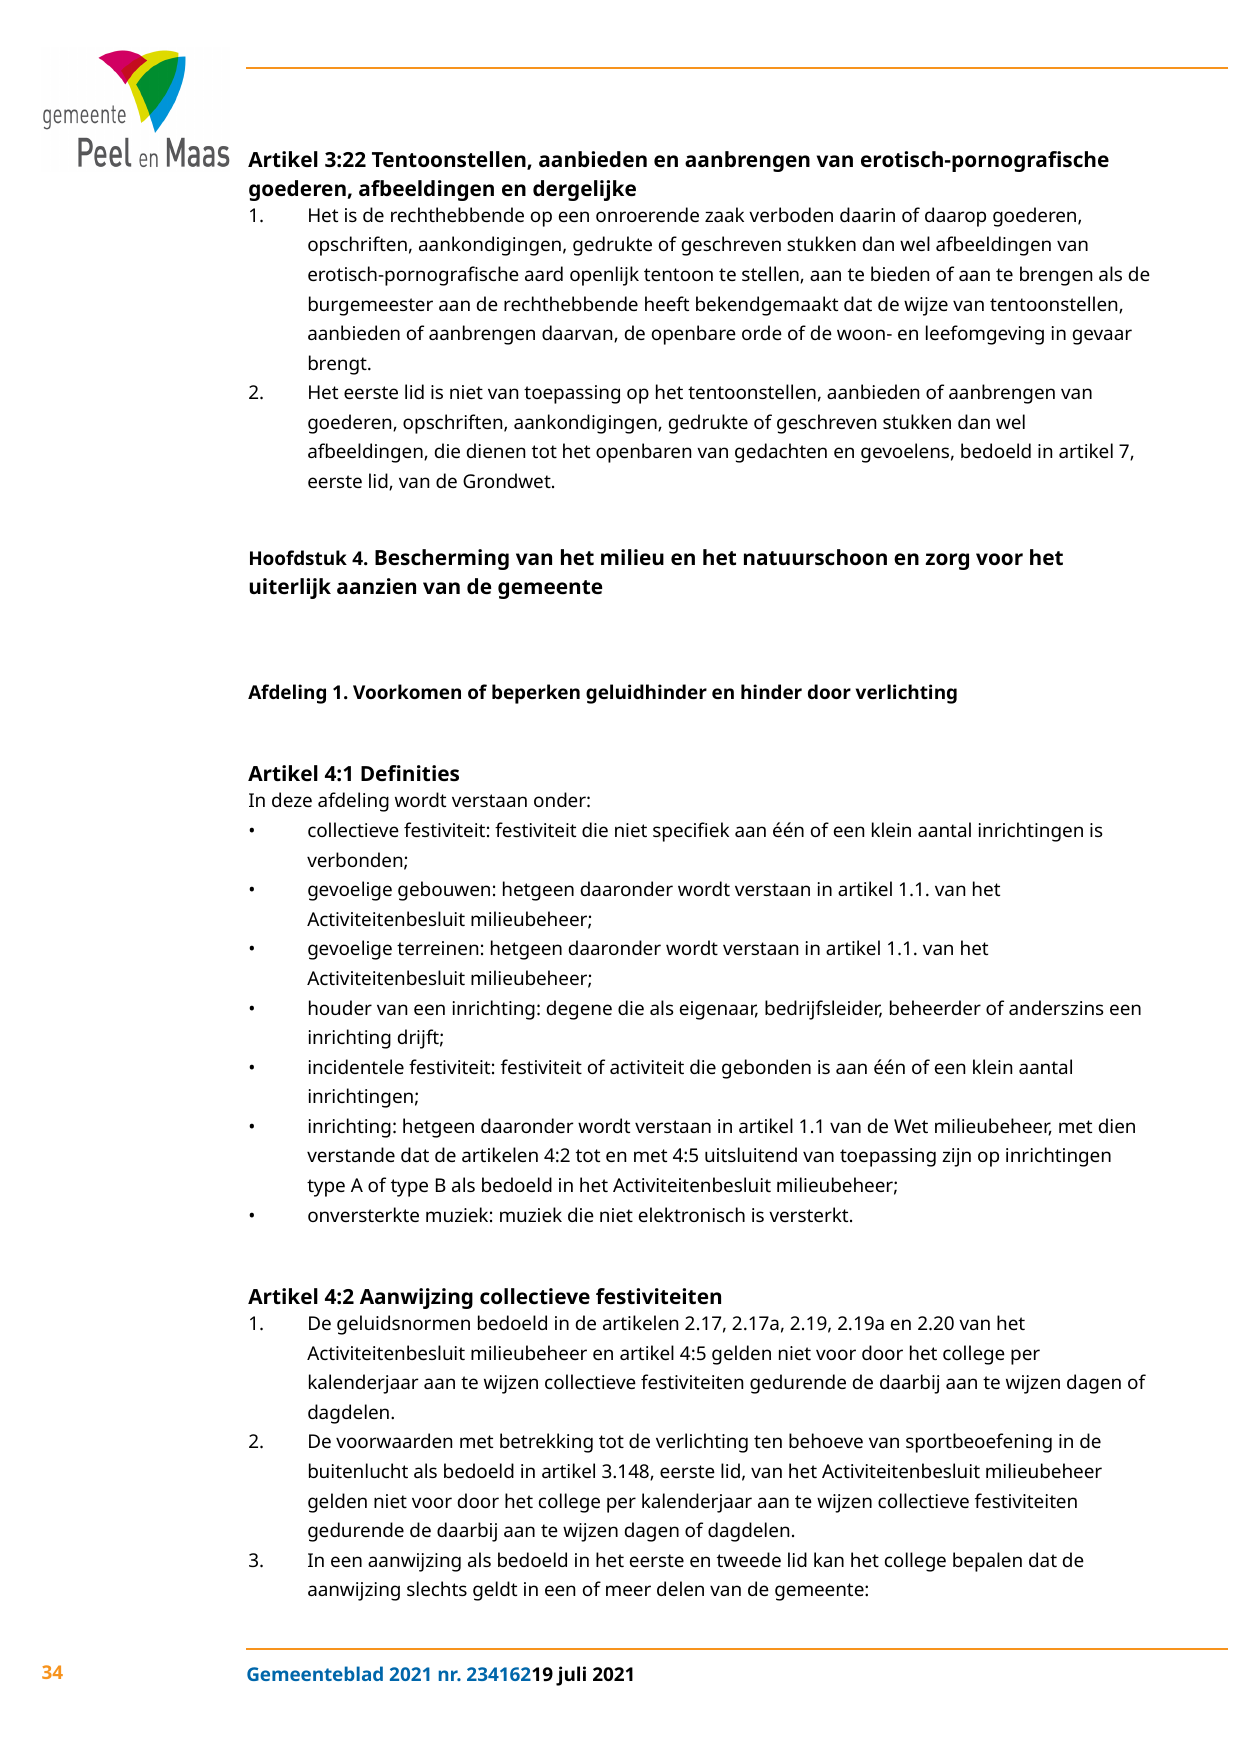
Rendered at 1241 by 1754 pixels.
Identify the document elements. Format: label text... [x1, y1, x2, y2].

picture [41, 47, 231, 172]
text Artikel 4:1 Definities [248, 759, 1152, 788]
list inrichting: hetgeen daaronder wordt verstaan in artikel 1.1 van de Wet milieubeheer, met dien verstande dat de artikelen 4:2 tot en met 4:5 uitsluitend van toepassing zijn op inrichtingen type A of type B als bedoeld in het Activiteitenbesluit milieubeheer; [248, 1113, 1152, 1198]
list De voorwaarden met betrekking tot de verlichting ten behoeve van sportbeoefening in de buitenlucht als bedoeld in artikel 3.148, eerste lid, van het Activiteitenbesluit milieubeheer gelden niet voor door het college per kalenderjaar aan te wijzen collectieve festiviteiten gedurende de daarbij aan te wijzen dagen of dagdelen. [248, 1429, 1152, 1543]
list In een aanwijzing als bedoeld in het eerste en tweede lid kan het college bepalen dat de aanwijzing slechts geldt in een of meer delen van de gemeente: [248, 1547, 1152, 1602]
text Artikel 3:22 Tentoonstellen, aanbieden en aanbrengen van erotisch-pornografische goederen, afbeeldingen en dergelijke [248, 145, 1152, 202]
list Het eerste lid is niet van toepassing op het tentoonstellen, aanbieden of aanbrengen van goederen, opschriften, aankondigingen, gedrukte of geschreven stukken dan wel afbeeldingen, die dienen tot het openbaren van gedachten en gevoelens, bedoeld in artikel 7, eerste lid, van de Grondwet. [248, 379, 1152, 494]
list gevoelige terreinen: hetgeen daaronder wordt verstaan in artikel 1.1. van het Activiteitenbesluit milieubeheer; [248, 936, 1152, 991]
list gevoelige gebouwen: hetgeen daaronder wordt verstaan in artikel 1.1. van het Activiteitenbesluit milieubeheer; [248, 876, 1152, 932]
list incidentele festiviteit: festiviteit of activiteit die gebonden is aan één of een klein aantal inrichtingen; [248, 1054, 1152, 1109]
text Hoofdstuk 4. Bescherming van het milieu en het natuurschoon en zorg voor het uiterlijk aanzien van de gemeente [248, 543, 1152, 600]
list De geluidsnormen bedoeld in de artikelen 2.17, 2.17a, 2.19, 2.19a en 2.20 van het Activiteitenbesluit milieubeheer en artikel 4:5 gelden niet voor door het college per kalenderjaar aan te wijzen collectieve festiviteiten gedurende de daarbij aan te wijzen dagen of dagdelen. [248, 1310, 1152, 1425]
text Afdeling 1. Voorkomen of beperken geluidhinder en hinder door verlichting [248, 679, 1152, 705]
list collectieve festiviteit: festiviteit die niet specifiek aan één of een klein aantal inrichtingen is verbonden; [248, 817, 1152, 873]
text In deze afdeling wordt verstaan onder: [248, 788, 1152, 813]
list onversterkte muziek: muziek die niet elektronisch is versterkt. [248, 1202, 1152, 1228]
list houder van een inrichting: degene die als eigenaar, bedrijfsleider, beheerder of anderszins een inrichting drijft; [248, 995, 1152, 1050]
list Het is de rechthebbende op een onroerende zaak verboden daarin of daarop goederen, opschriften, aankondigingen, gedrukte of geschreven stukken dan wel afbeeldingen van erotisch-pornografische aard openlijk tentoon te stellen, aan te bieden of aan te brengen als de burgemeester aan de rechthebbende heeft bekendgemaakt dat de wijze van tentoonstellen, aanbieden of aanbrengen daarvan, de openbare orde of de woon- en leefomgeving in gevaar brengt. [248, 202, 1152, 376]
text Artikel 4:2 Aanwijzing collectieve festiviteiten [248, 1282, 1152, 1310]
